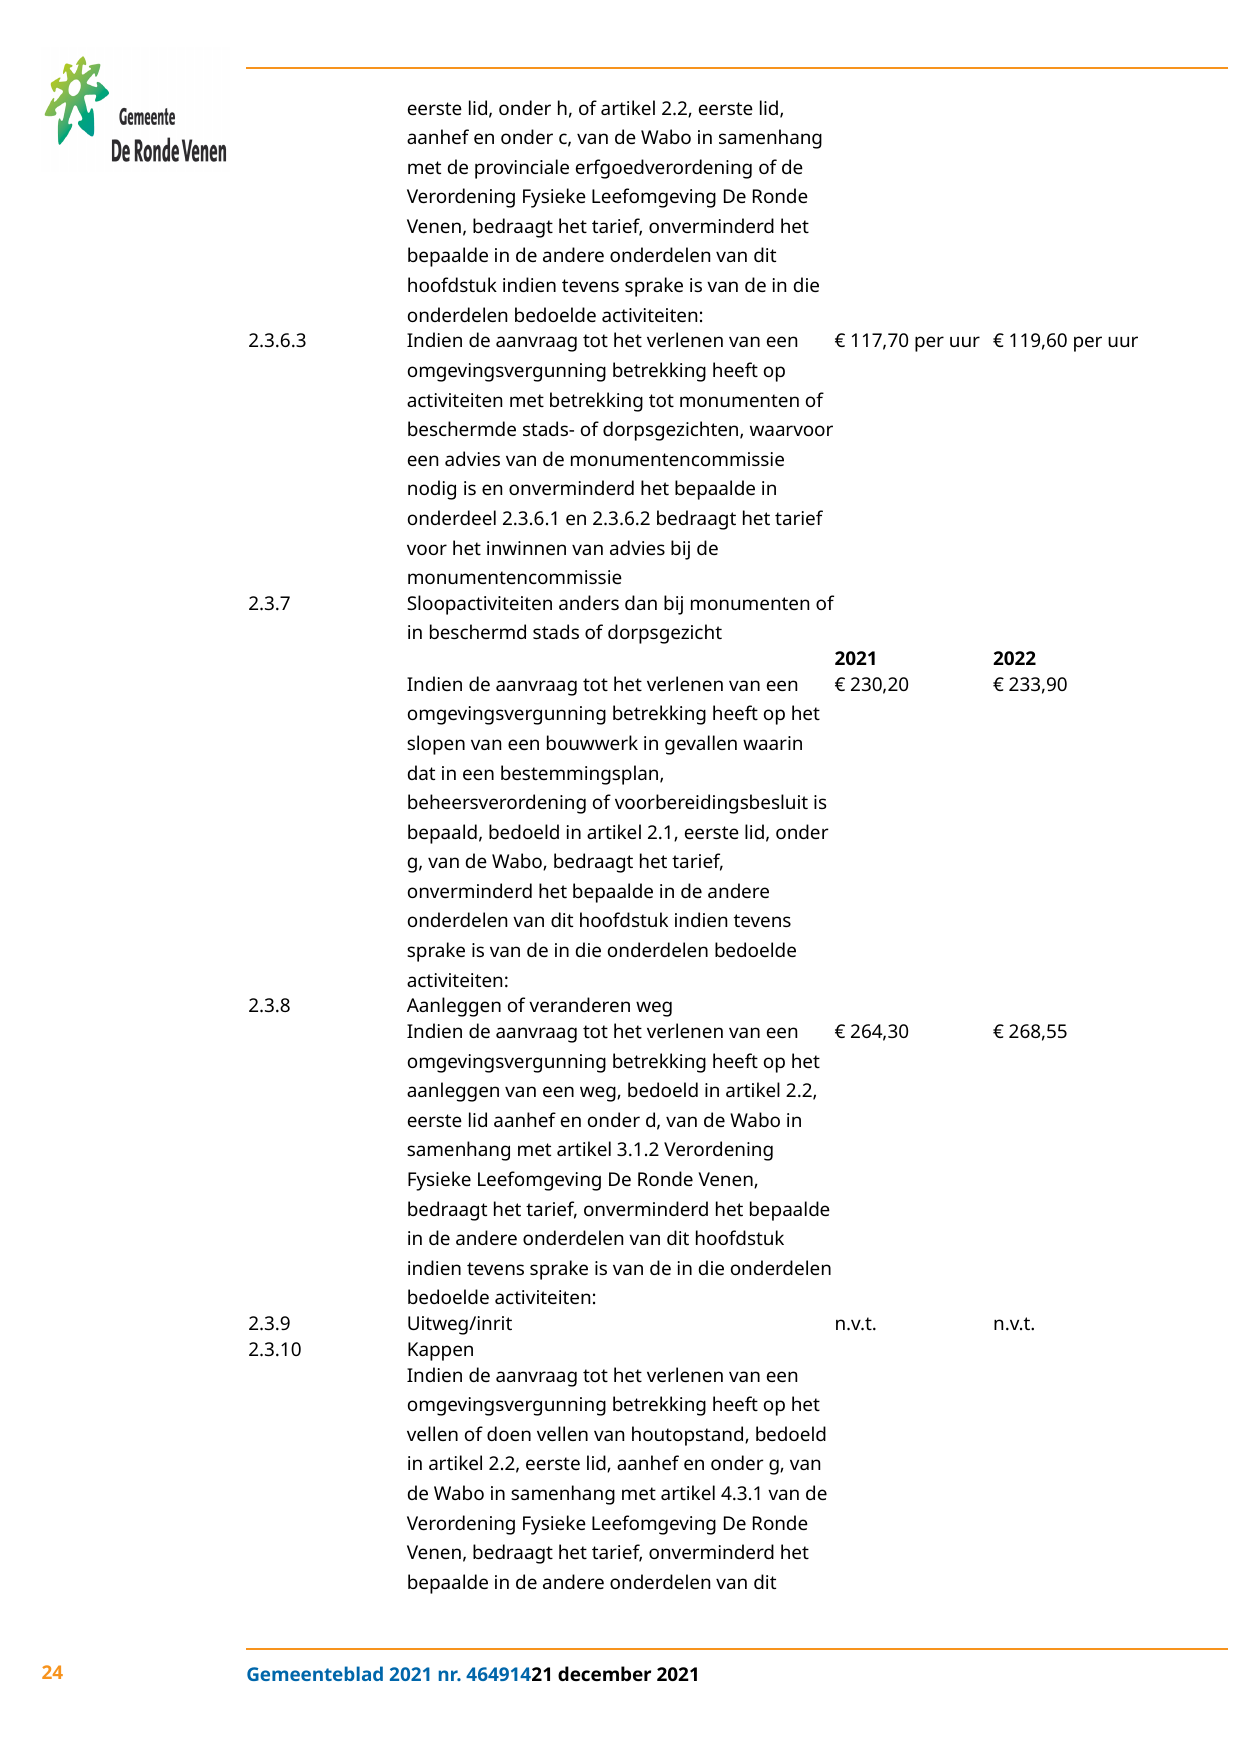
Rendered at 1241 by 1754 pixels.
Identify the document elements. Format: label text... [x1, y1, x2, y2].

table_cell [407, 645, 834, 671]
table_cell 2.3.10 [248, 1336, 407, 1362]
table_cell [993, 95, 1152, 328]
table_cell [834, 993, 993, 1018]
table_cell Aanleggen of veranderen weg [407, 993, 834, 1018]
table_cell 2021 [834, 645, 993, 671]
table_cell [834, 1336, 993, 1362]
table_cell Kappen [407, 1336, 834, 1362]
table_cell Indien de aanvraag tot het verlenen van een omgevingsvergunning betrekking heeft op activiteiten met betrekking tot monumenten of beschermde stads- of dorpsgezichten, waarvoor een advies van de monumentencommissie nodig is en onverminderd het bepaalde in onderdeel 2.3.6.1 en 2.3.6.2 bedraagt het tarief voor het inwinnen van advies bij de monumentencommissie [407, 328, 834, 590]
table_cell Uitweg/inrit [407, 1310, 834, 1336]
table_cell [248, 671, 407, 993]
table_cell eerste lid, onder h, of artikel 2.2, eerste lid, aanhef en onder c, van de Wabo in samenhang met de provinciale erfgoedverordening of de Verordening Fysieke Leefomgeving De Ronde Venen, bedraagt het tarief, onverminderd het bepaalde in de andere onderdelen van dit hoofdstuk indien tevens sprake is van de in die onderdelen bedoelde activiteiten: [407, 95, 834, 328]
table_cell € 233,90 [993, 671, 1152, 993]
table_cell 2.3.7 [248, 590, 407, 645]
table_cell [248, 95, 407, 328]
table_cell [248, 1018, 407, 1310]
table_cell 2.3.9 [248, 1310, 407, 1336]
table_cell € 268,55 [993, 1018, 1152, 1310]
table_cell [248, 1362, 407, 1594]
table_cell Sloopactiviteiten anders dan bij monumenten of in beschermd stads of dorpsgezicht [407, 590, 834, 645]
table_cell [993, 993, 1152, 1018]
picture [41, 47, 231, 172]
table_cell € 230,20 [834, 671, 993, 993]
table_cell € 119,60 per uur [993, 328, 1152, 590]
table_cell n.v.t. [993, 1310, 1152, 1336]
table_cell 2022 [993, 645, 1152, 671]
table_cell [993, 1362, 1152, 1594]
table_cell 2.3.6.3 [248, 328, 407, 590]
table_cell Indien de aanvraag tot het verlenen van een omgevingsvergunning betrekking heeft op het vellen of doen vellen van houtopstand, bedoeld in artikel 2.2, eerste lid, aanhef en onder g, van de Wabo in samenhang met artikel 4.3.1 van de Verordening Fysieke Leefomgeving De Ronde Venen, bedraagt het tarief, onverminderd het bepaalde in de andere onderdelen van dit [407, 1362, 834, 1594]
table_cell [248, 645, 407, 671]
table_cell € 117,70 per uur [834, 328, 993, 590]
table_cell n.v.t. [834, 1310, 993, 1336]
table_cell [834, 95, 993, 328]
table_cell [993, 1336, 1152, 1362]
table_cell 2.3.8 [248, 993, 407, 1018]
table_cell [993, 590, 1152, 645]
table_cell [834, 590, 993, 645]
table_cell [834, 1362, 993, 1594]
table_cell Indien de aanvraag tot het verlenen van een omgevingsvergunning betrekking heeft op het slopen van een bouwwerk in gevallen waarin dat in een bestemmingsplan, beheersverordening of voorbereidingsbesluit is bepaald, bedoeld in artikel 2.1, eerste lid, onder g, van de Wabo, bedraagt het tarief, onverminderd het bepaalde in de andere onderdelen van dit hoofdstuk indien tevens sprake is van de in die onderdelen bedoelde activiteiten: [407, 671, 834, 993]
table_cell Indien de aanvraag tot het verlenen van een omgevingsvergunning betrekking heeft op het aanleggen van een weg, bedoeld in artikel 2.2, eerste lid aanhef en onder d, van de Wabo in samenhang met artikel 3.1.2 Verordening Fysieke Leefomgeving De Ronde Venen, bedraagt het tarief, onverminderd het bepaalde in de andere onderdelen van dit hoofdstuk indien tevens sprake is van de in die onderdelen bedoelde activiteiten: [407, 1018, 834, 1310]
table_cell € 264,30 [834, 1018, 993, 1310]
